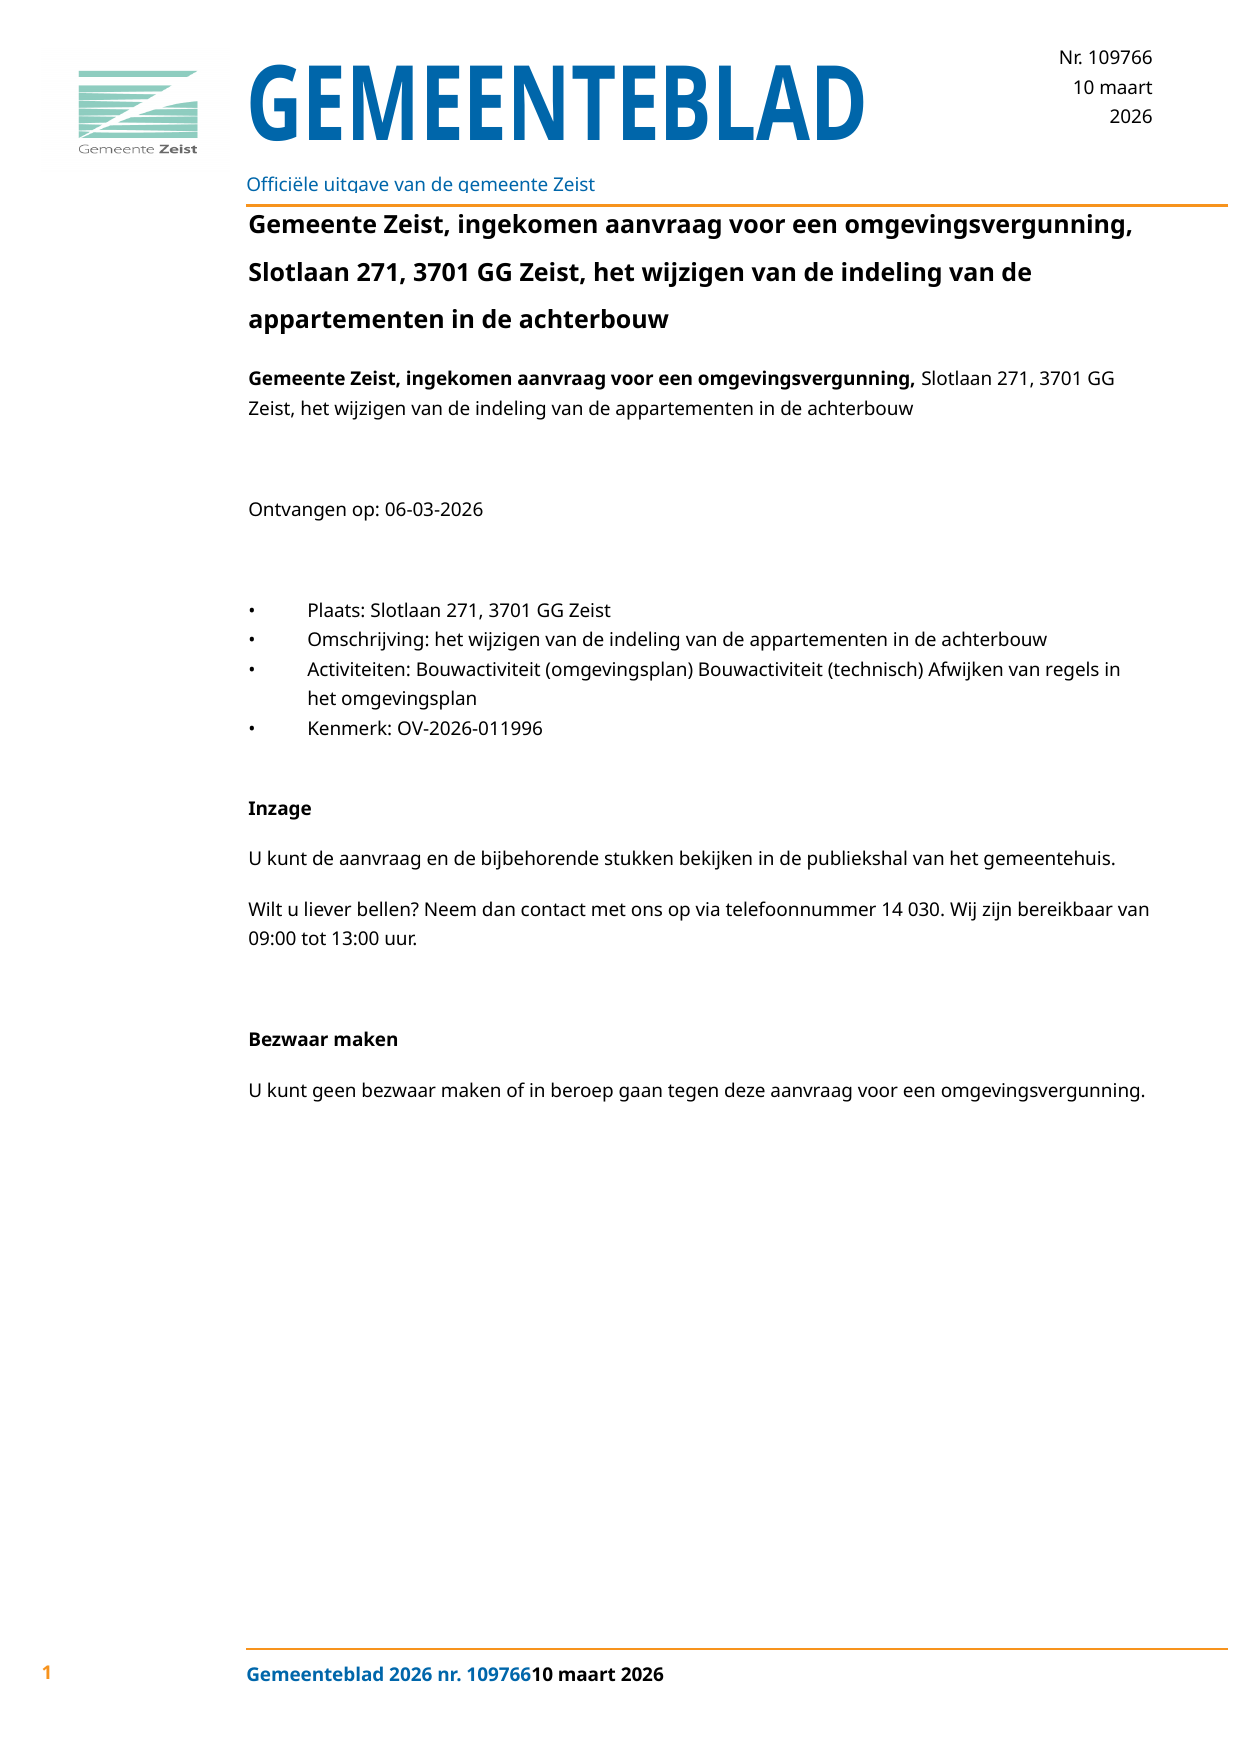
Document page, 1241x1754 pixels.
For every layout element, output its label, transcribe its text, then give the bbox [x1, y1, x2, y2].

list Omschrijving: het wijzigen van de indeling van de appartementen in de achterbouw [248, 626, 1152, 652]
text Bezwaar maken [248, 1026, 1152, 1052]
text Gemeente Zeist, ingekomen aanvraag voor een omgevingsvergunning, Slotlaan 271, 3701 GG Zeist, het wijzigen van de indeling van de appartementen in de achterbouw [248, 207, 1152, 336]
text U kunt geen bezwaar maken of in beroep gaan tegen deze aanvraag voor een omgevingsvergunning. [248, 1077, 1152, 1102]
text Gemeente Zeist, ingekomen aanvraag voor een omgevingsvergunning, Slotlaan 271, 3701 GG Zeist, het wijzigen van de indeling van de appartementen in de achterbouw [248, 366, 1152, 421]
list Kenmerk: OV-2026-011996 [248, 715, 1152, 741]
list Activiteiten: Bouwactiviteit (omgevingsplan) Bouwactiviteit (technisch) Afwijken van regels in het omgevingsplan [248, 656, 1152, 711]
picture [41, 47, 231, 172]
list Plaats: Slotlaan 271, 3701 GG Zeist [248, 597, 1152, 622]
text Wilt u liever bellen? Neem dan contact met ons op via telefoonnummer 14 030. Wij zijn bereikbaar van 09:00 tot 13:00 uur. [248, 896, 1152, 951]
text Inzage [248, 795, 1152, 821]
text Ontvangen op: 06-03-2026 [248, 496, 1152, 522]
text U kunt de aanvraag en de bijbehorende stukken bekijken in de publiekshal van het gemeentehuis. [248, 846, 1152, 871]
